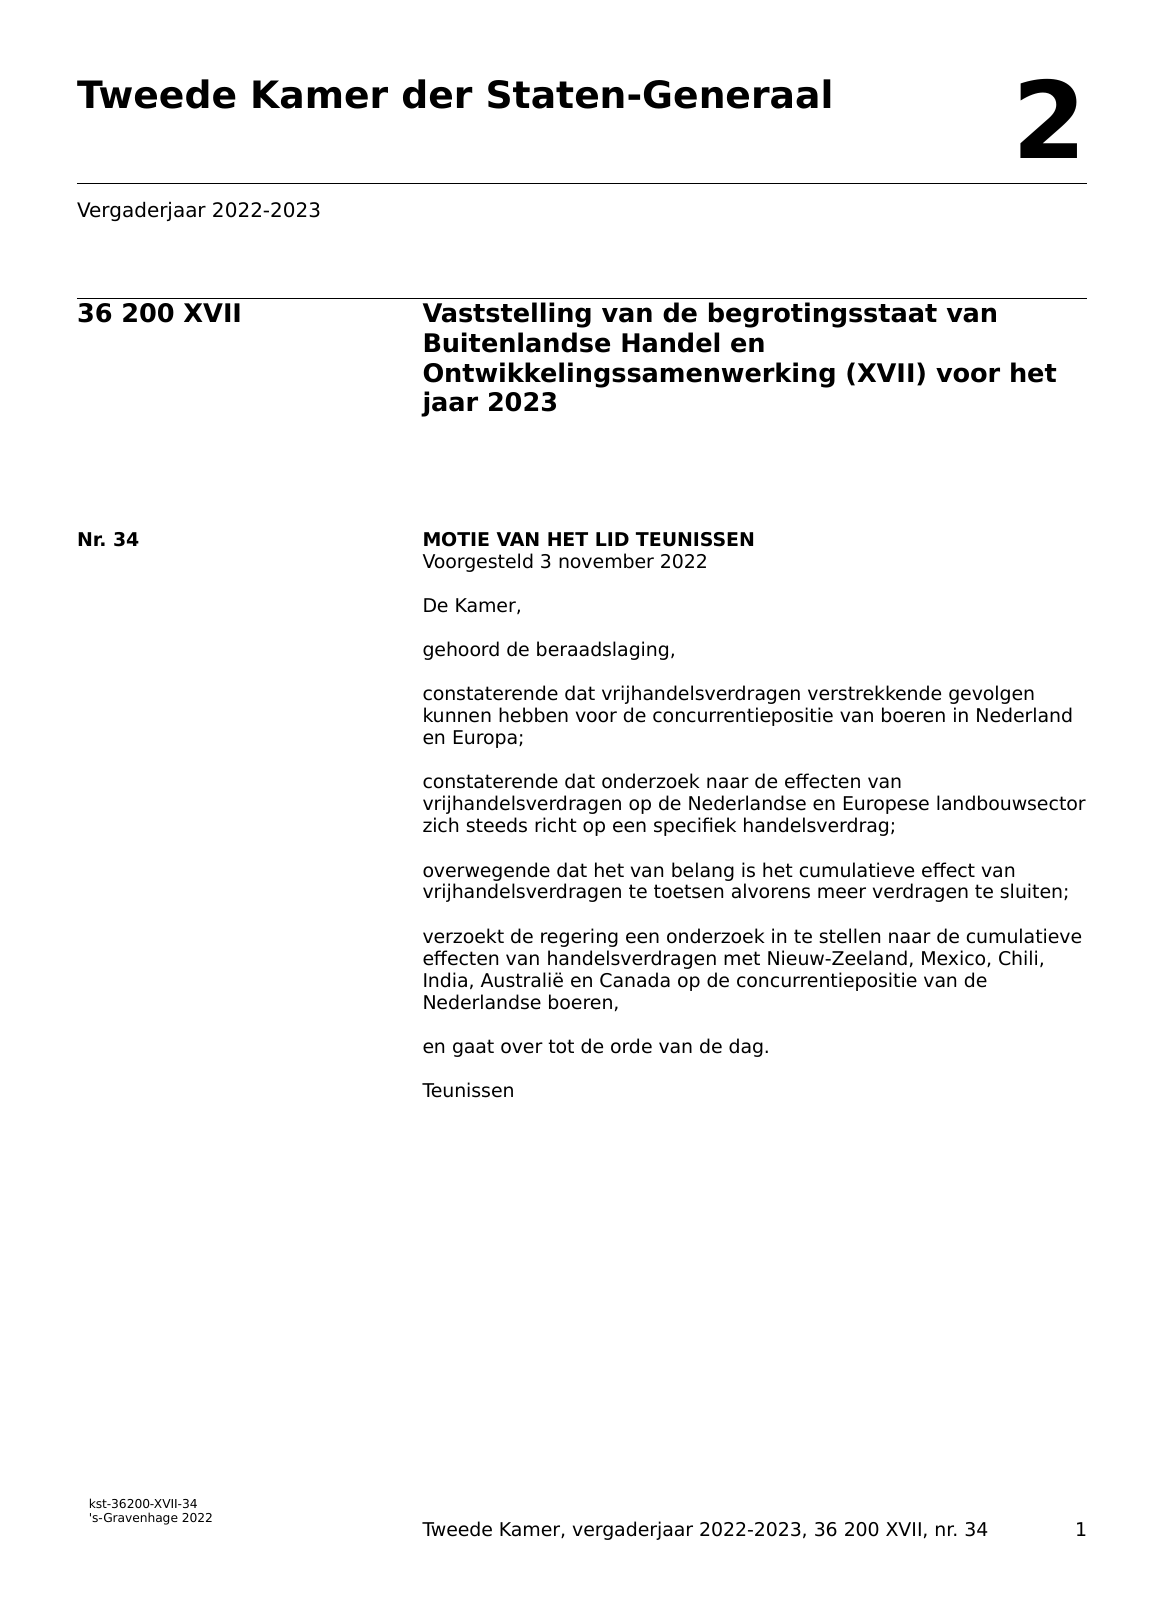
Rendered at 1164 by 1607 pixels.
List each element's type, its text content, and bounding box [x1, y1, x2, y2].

table_cell Vergaderjaar 2022-2023 [77, 184, 1087, 298]
subtitle Nr. 34 MOTIE VAN HET LID TEUNISSEN [77, 529, 1087, 551]
table_header Tweede Kamer der Staten-Generaal [77, 59, 886, 183]
text Teunissen [422, 1080, 1087, 1102]
text overwegende dat het van belang is het cumulatieve effect van vrijhandelsverdragen te toetsen alvorens meer verdragen te sluiten; [422, 859, 1087, 903]
text constaterende dat onderzoek naar de effecten van vrijhandelsverdragen op de Nederlandse en Europese landbouwsector zich steeds richt op een specifiek handelsverdrag; [422, 771, 1087, 837]
subtitle 36 200 XVII Vaststelling van de begrotingsstaat van Buitenlandse Handel en Ontwikkelingssamenwerking (XVII) voor het jaar 2023 [77, 299, 1087, 418]
text Voorgesteld 3 november 2022 [422, 551, 1087, 573]
text verzoekt de regering een onderzoek in te stellen naar de cumulatieve effecten van handelsverdragen met Nieuw-Zeeland, Mexico, Chili, India, Australië en Canada op de concurrentiepositie van de Nederlandse boeren, [422, 926, 1087, 1013]
text 's-Gravenhage 2022 [88, 1511, 323, 1525]
text De Kamer, [422, 595, 1087, 617]
text en gaat over tot de orde van de dag. [422, 1036, 1087, 1058]
text gehoord de beraadslaging, [422, 639, 1087, 661]
text kst-36200-XVII-34 [88, 1497, 323, 1511]
table_header 2 [886, 59, 1087, 183]
text constaterende dat vrijhandelsverdragen verstrekkende gevolgen kunnen hebben voor de concurrentiepositie van boeren in Nederland en Europa; [422, 683, 1087, 749]
